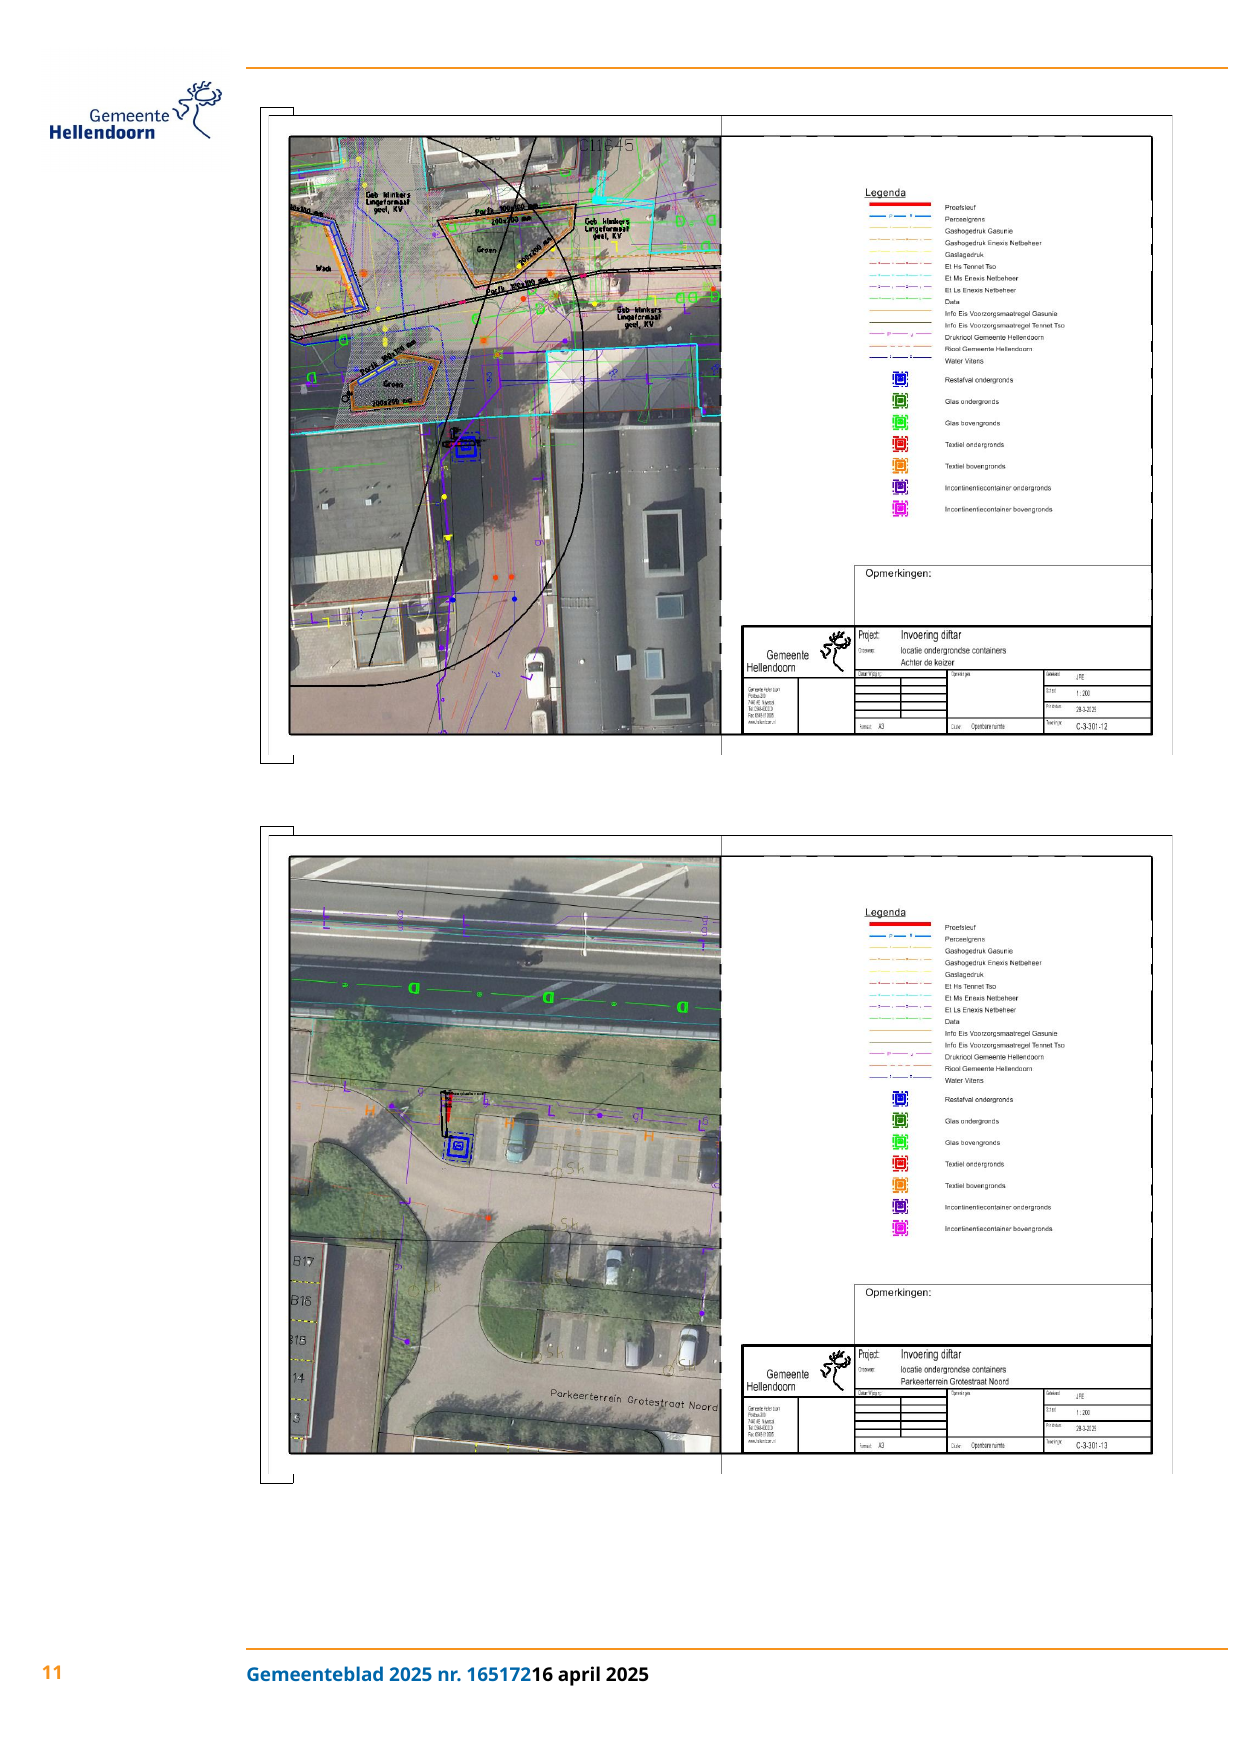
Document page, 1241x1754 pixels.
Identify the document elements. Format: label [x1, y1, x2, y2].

picture [41, 47, 231, 172]
picture [268, 115, 1173, 755]
picture [268, 835, 1173, 1474]
